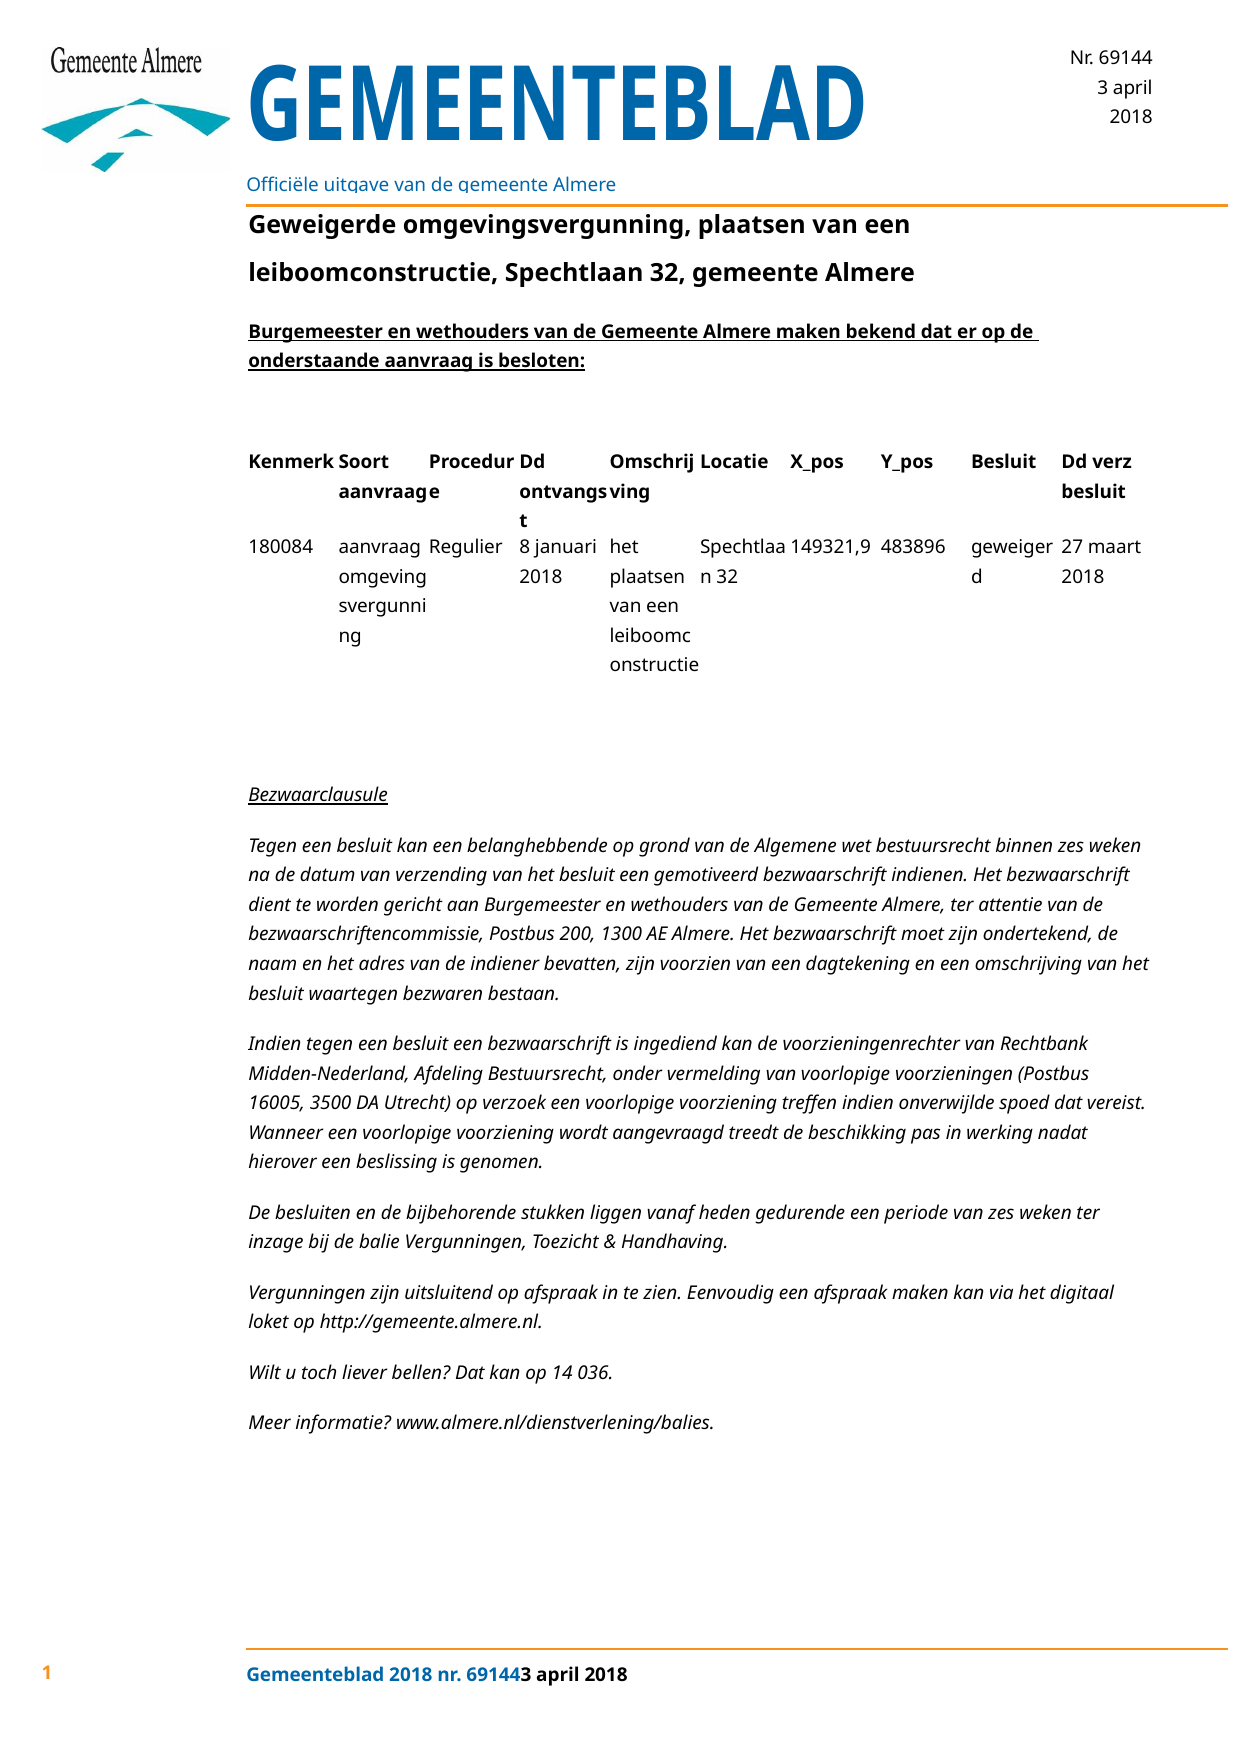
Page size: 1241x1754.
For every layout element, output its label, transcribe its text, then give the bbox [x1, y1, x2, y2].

text Vergunningen zijn uitsluitend op afspraak in te zien. Eenvoudig een afspraak maken kan via het digitaal loket op http://gemeente.almere.nl. [248, 1279, 1152, 1334]
table_header Dd ontvangst [519, 449, 609, 533]
table_cell Spechtlaan 32 [700, 533, 790, 677]
text Meer informatie? www.almere.nl/dienstverlening/balies. [248, 1409, 1152, 1435]
text Tegen een besluit kan een belanghebbende op grond van de Algemene wet bestuursrecht binnen zes weken na de datum van verzending van het besluit een gemotiveerd bezwaarschrift indienen. Het bezwaarschrift dient te worden gericht aan Burgemeester en wethouders van de Gemeente Almere, ter attentie van de bezwaarschriftencommissie, Postbus 200, 1300 AE Almere. Het bezwaarschrift moet zijn ondertekend, de naam en het adres van de indiener bevatten, zijn voorzien van een dagtekening en een omschrijving van het besluit waartegen bezwaren bestaan. [248, 832, 1152, 1006]
text Indien tegen een besluit een bezwaarschrift is ingediend kan de voorzieningenrechter van Rechtbank Midden-Nederland, Afdeling Bestuursrecht, onder vermelding van voorlopige voorzieningen (Postbus 16005, 3500 DA Utrecht) op verzoek een voorlopige voorziening treffen indien onverwijlde spoed dat vereist. Wanneer een voorlopige voorziening wordt aangevraagd treedt de beschikking pas in werking nadat hierover een beslissing is genomen. [248, 1030, 1152, 1174]
table_cell Regulier [429, 533, 519, 677]
table_cell aanvraag omgevingsvergunning [338, 533, 429, 677]
table_header Omschrijving [609, 449, 700, 533]
table_cell 149321,9 [790, 533, 881, 677]
text Geweigerde omgevingsvergunning, plaatsen van een leiboomconstructie, Spechtlaan 32, gemeente Almere [248, 207, 1152, 288]
text De besluiten en de bijbehorende stukken liggen vanaf heden gedurende een periode van zes weken ter inzage bij de balie Vergunningen, Toezicht & Handhaving. [248, 1199, 1152, 1254]
table_header Procedure [429, 449, 519, 533]
text Bezwaarclausule [248, 781, 1152, 807]
table_cell 483896 [881, 533, 971, 677]
table_header Dd verz besluit [1061, 449, 1152, 533]
picture [41, 47, 231, 172]
table_cell geweigerd [971, 533, 1061, 677]
table_cell 8 januari 2018 [519, 533, 609, 677]
table_cell 27 maart 2018 [1061, 533, 1152, 677]
table_cell het plaatsen van een leiboomconstructie [609, 533, 700, 677]
table_header Soort aanvraag [338, 449, 429, 533]
table_header Kenmerk [248, 449, 338, 533]
text Wilt u toch liever bellen? Dat kan op 14 036. [248, 1359, 1152, 1385]
table_header Locatie [700, 449, 790, 533]
text Burgemeester en wethouders van de Gemeente Almere maken bekend dat er op de onderstaande aanvraag is besloten: [248, 318, 1152, 373]
table_cell 180084 [248, 533, 338, 677]
table_header X_pos [790, 449, 881, 533]
table_header Besluit [971, 449, 1061, 533]
table_header Y_pos [881, 449, 971, 533]
